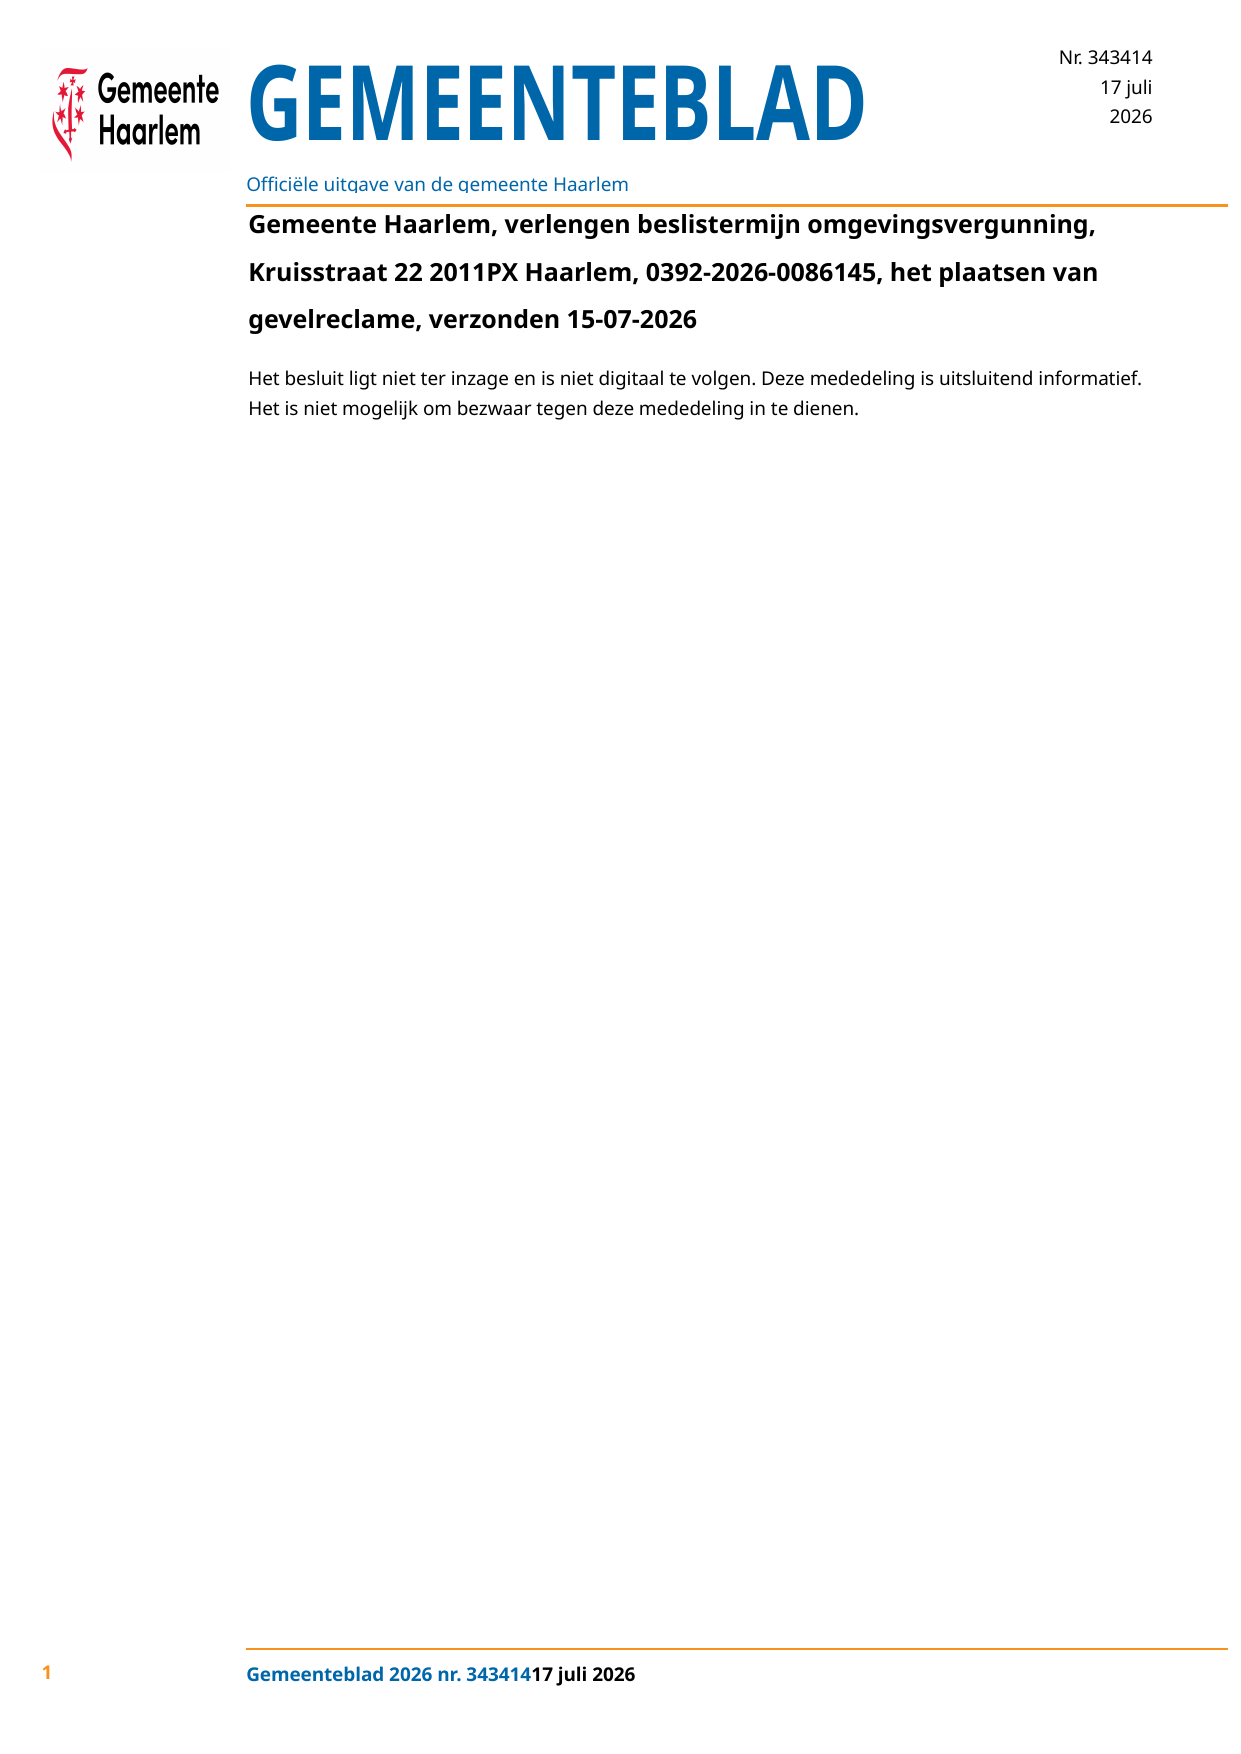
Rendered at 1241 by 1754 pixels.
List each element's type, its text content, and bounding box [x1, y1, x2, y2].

text Gemeente Haarlem, verlengen beslistermijn omgevingsvergunning, Kruisstraat 22 2011PX Haarlem, 0392-2026-0086145, het plaatsen van gevelreclame, verzonden 15-07-2026 [248, 207, 1152, 336]
picture [41, 47, 231, 172]
text Het besluit ligt niet ter inzage en is niet digitaal te volgen. Deze mededeling is uitsluitend informatief. Het is niet mogelijk om bezwaar tegen deze mededeling in te dienen. [248, 366, 1152, 421]
